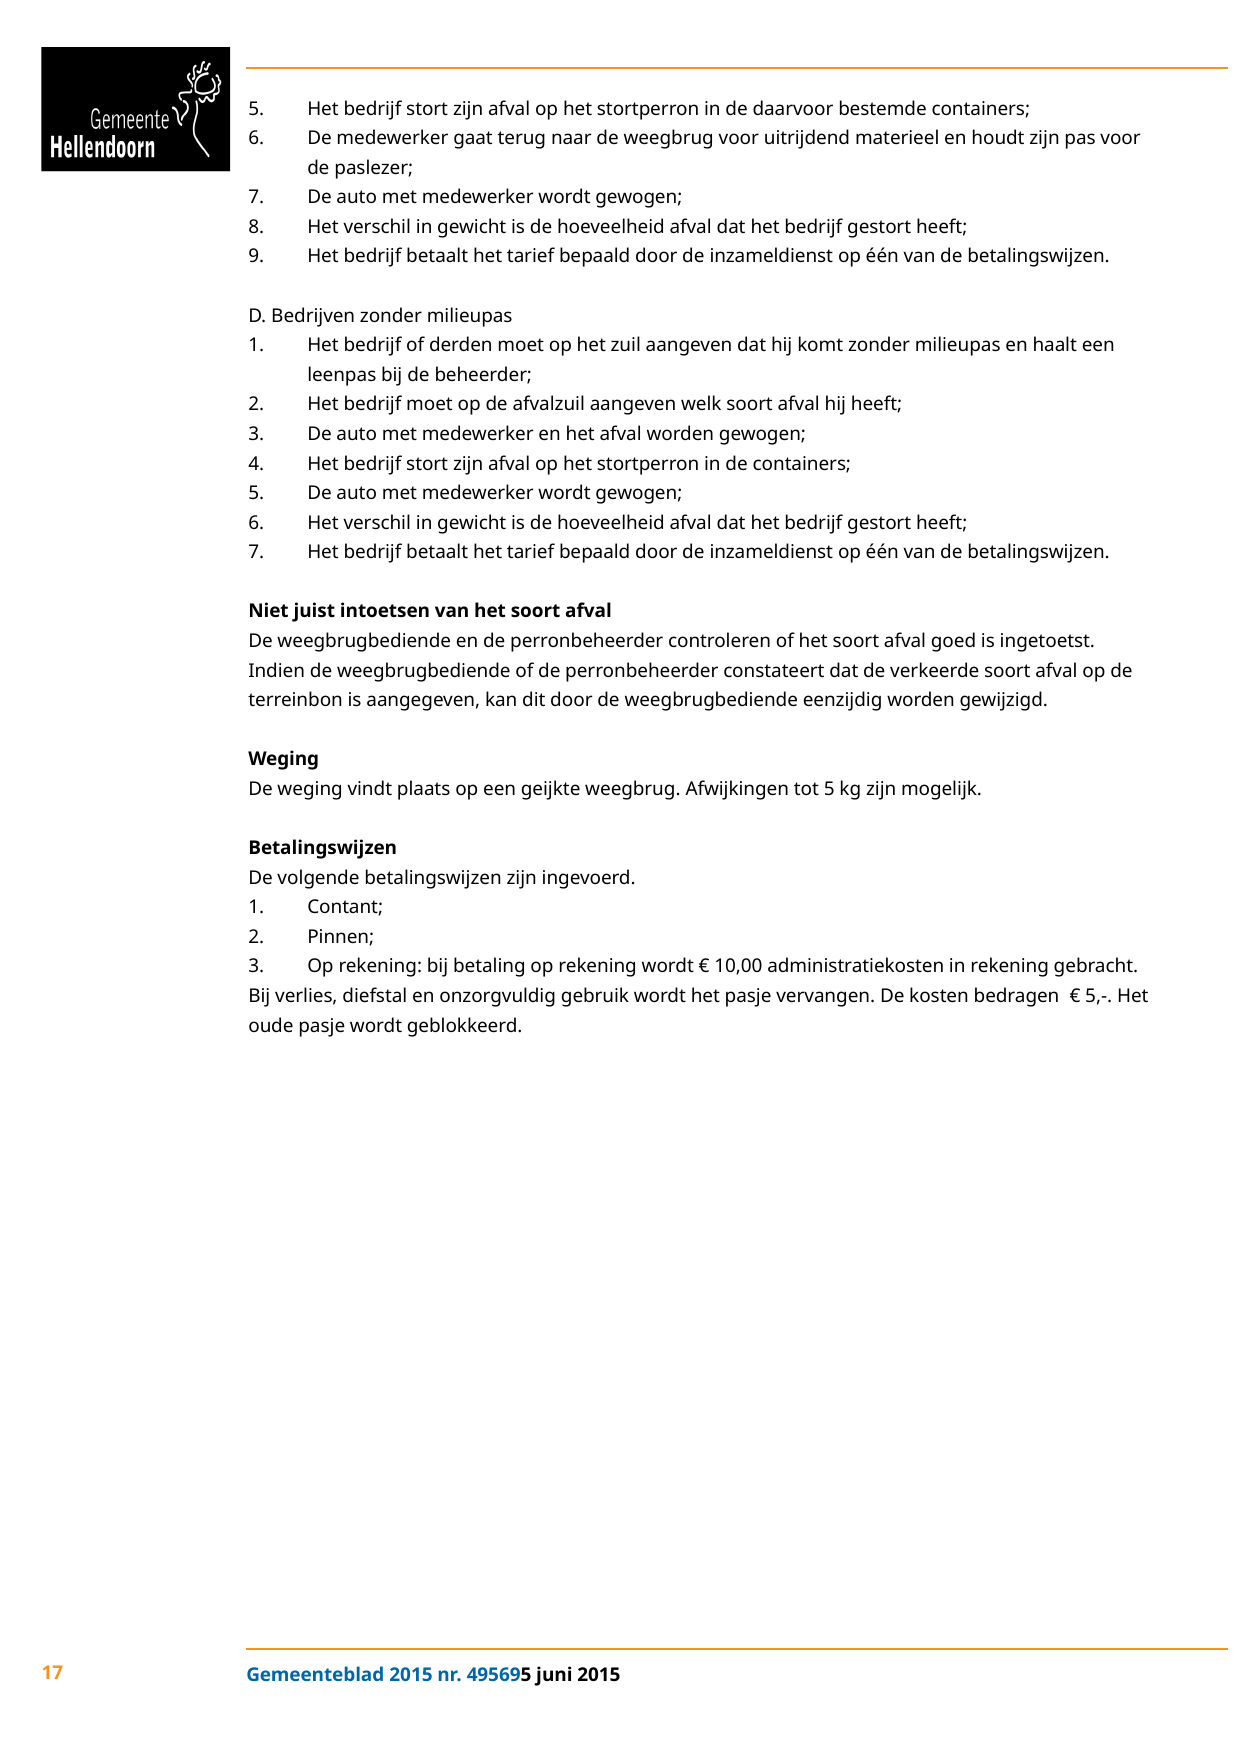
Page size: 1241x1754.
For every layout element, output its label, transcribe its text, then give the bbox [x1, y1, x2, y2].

list Het bedrijf of derden moet op het zuil aangeven dat hij komt zonder milieupas en haalt een leenpas bij de beheerder; [248, 331, 1152, 387]
list Pinnen; [248, 923, 1152, 949]
text De weegbrugbediende en de perronbeheerder controleren of het soort afval goed is ingetoetst. Indien de weegbrugbediende of de perronbeheerder constateert dat de verkeerde soort afval op de terreinbon is aangegeven, kan dit door de weegbrugbediende eenzijdig worden gewijzigd. [248, 627, 1152, 712]
text Betalingswijzen [248, 834, 1152, 860]
picture [41, 47, 231, 172]
list De medewerker gaat terug naar de weegbrug voor uitrijdend materieel en houdt zijn pas voor de paslezer; [248, 124, 1152, 180]
list Het bedrijf betaalt het tarief bepaald door de inzameldienst op één van de betalingswijzen. [248, 243, 1152, 268]
text D. Bedrijven zonder milieupas [248, 302, 1152, 328]
list Het bedrijf stort zijn afval op het stortperron in de containers; [248, 450, 1152, 476]
list De auto met medewerker en het afval worden gewogen; [248, 420, 1152, 446]
text Bij verlies, diefstal en onzorgvuldig gebruik wordt het pasje vervangen. De kosten bedragen € 5,-. Het oude pasje wordt geblokkeerd. [248, 982, 1152, 1038]
text De volgende betalingswijzen zijn ingevoerd. [248, 864, 1152, 890]
list De auto met medewerker wordt gewogen; [248, 479, 1152, 505]
list De auto met medewerker wordt gewogen; [248, 183, 1152, 209]
list Het bedrijf betaalt het tarief bepaald door de inzameldienst op één van de betalingswijzen. [248, 538, 1152, 564]
text Weging [248, 746, 1152, 771]
text Niet juist intoetsen van het soort afval [248, 598, 1152, 623]
list Het bedrijf stort zijn afval op het stortperron in de daarvoor bestemde containers; [248, 95, 1152, 121]
list Op rekening: bij betaling op rekening wordt € 10,00 administratiekosten in rekening gebracht. [248, 953, 1152, 978]
list Het bedrijf moet op de afvalzuil aangeven welk soort afval hij heeft; [248, 391, 1152, 416]
list Het verschil in gewicht is de hoeveelheid afval dat het bedrijf gestort heeft; [248, 509, 1152, 535]
text De weging vindt plaats op een geijkte weegbrug. Afwijkingen tot 5 kg zijn mogelijk. [248, 775, 1152, 801]
list Contant; [248, 893, 1152, 919]
list Het verschil in gewicht is de hoeveelheid afval dat het bedrijf gestort heeft; [248, 213, 1152, 239]
